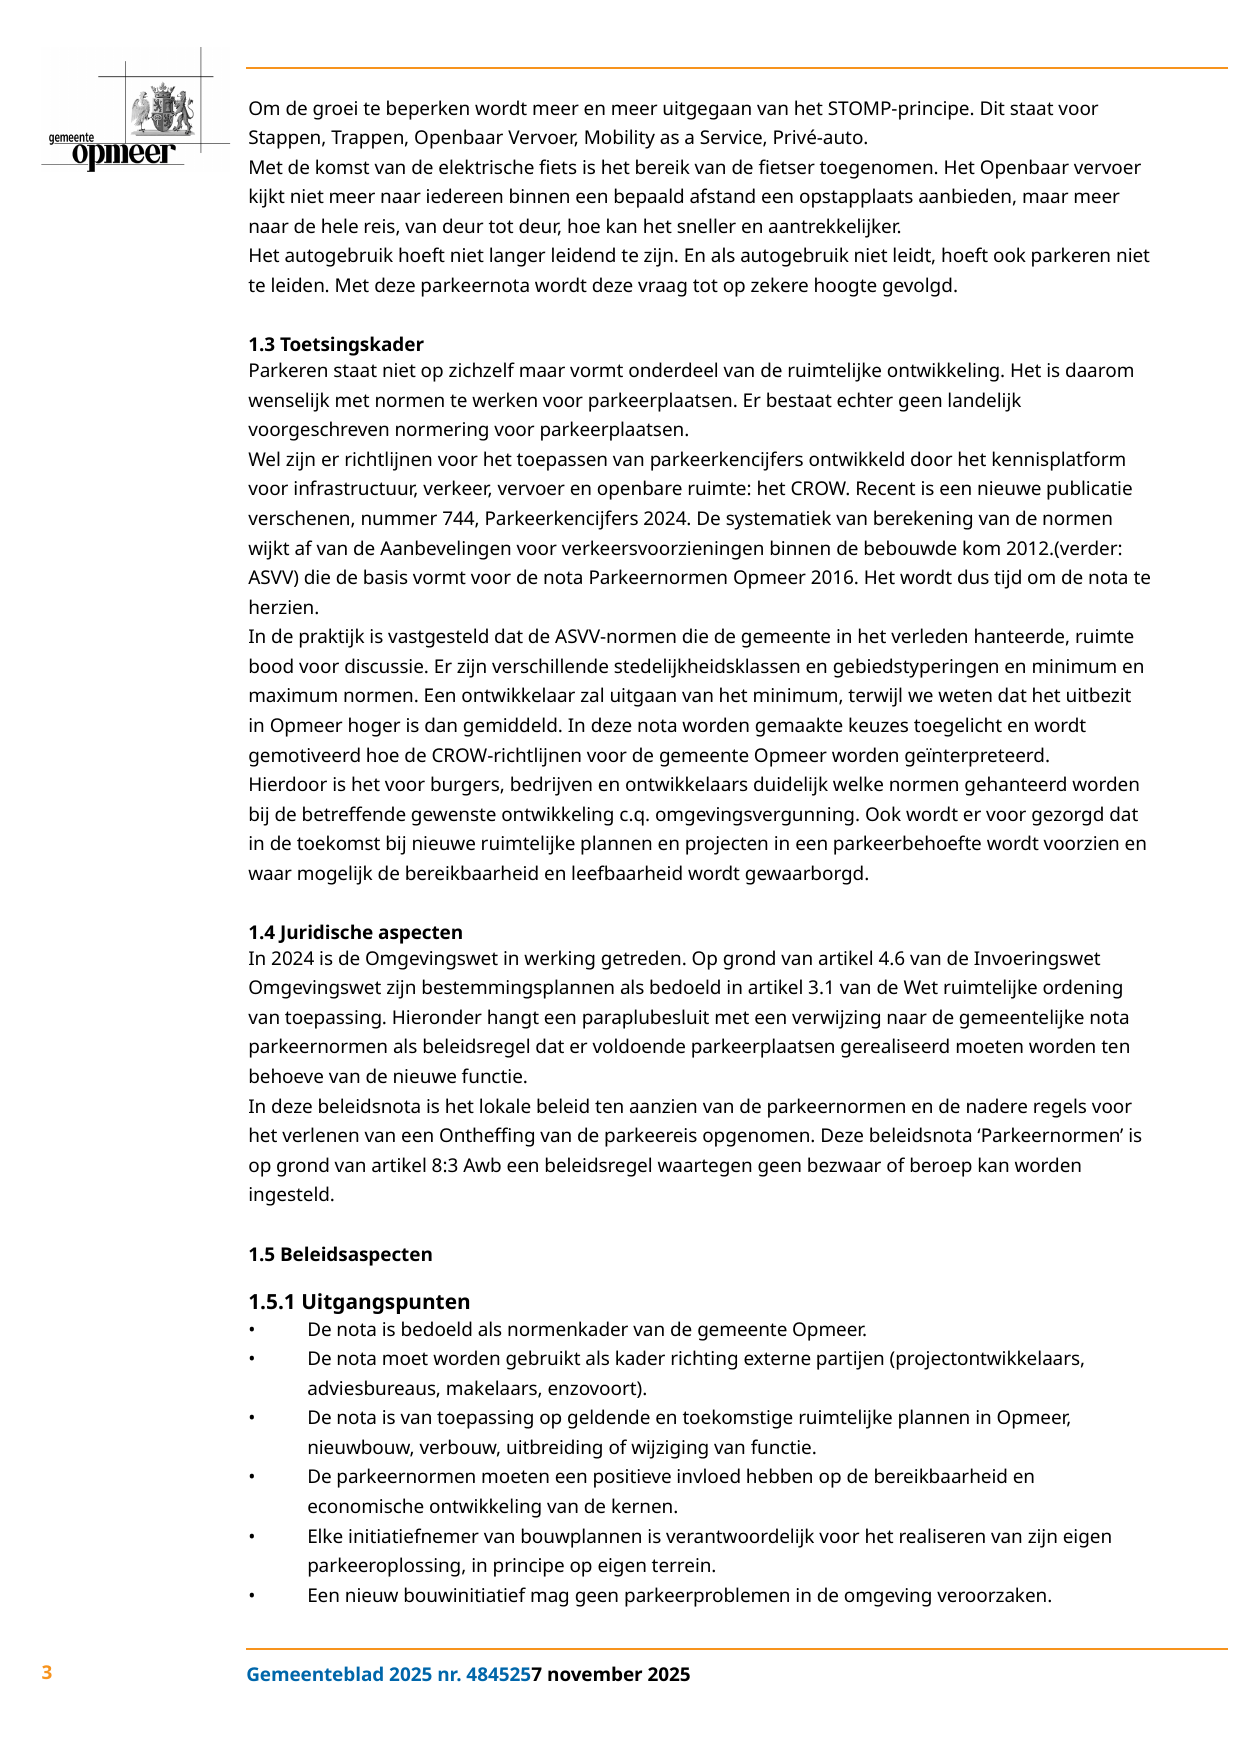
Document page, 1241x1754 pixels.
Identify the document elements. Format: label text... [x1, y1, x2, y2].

text Het autogebruik hoeft niet langer leidend te zijn. En als autogebruik niet leidt, hoeft ook parkeren niet te leiden. Met deze parkeernota wordt deze vraag tot op zekere hoogte gevolgd. [248, 243, 1152, 298]
list Elke initiatiefnemer van bouwplannen is verantwoordelijk voor het realiseren van zijn eigen parkeeroplossing, in principe op eigen terrein. [248, 1523, 1152, 1578]
text In 2024 is de Omgevingswet in werking getreden. Op grond van artikel 4.6 van de Invoeringswet Omgevingswet zijn bestemmingsplannen als bedoeld in artikel 3.1 van de Wet ruimtelijke ordening van toepassing. Hieronder hangt een paraplubesluit met een verwijzing naar de gemeentelijke nota parkeernormen als beleidsregel dat er voldoende parkeerplaatsen gerealiseerd moeten worden ten behoeve van de nieuwe functie. [248, 945, 1152, 1089]
text Om de groei te beperken wordt meer en meer uitgegaan van het STOMP-principe. Dit staat voor Stappen, Trappen, Openbaar Vervoer, Mobility as a Service, Privé-auto. [248, 95, 1152, 150]
list De nota is van toepassing op geldende en toekomstige ruimtelijke plannen in Opmeer, nieuwbouw, verbouw, uitbreiding of wijziging van functie. [248, 1404, 1152, 1460]
list De parkeernormen moeten een positieve invloed hebben op de bereikbaarheid en economische ontwikkeling van de kernen. [248, 1464, 1152, 1519]
text In de praktijk is vastgesteld dat de ASVV-normen die de gemeente in het verleden hanteerde, ruimte bood voor discussie. Er zijn verschillende stedelijkheidsklassen en gebiedstyperingen en minimum en maximum normen. Een ontwikkelaar zal uitgaan van het minimum, terwijl we weten dat het uitbezit in Opmeer hoger is dan gemiddeld. In deze nota worden gemaakte keuzes toegelicht en wordt gemotiveerd hoe de CROW-richtlijnen voor de gemeente Opmeer worden geïnterpreteerd. [248, 623, 1152, 767]
text 1.5 Beleidsaspecten [248, 1241, 1152, 1267]
text In deze beleidsnota is het lokale beleid ten aanzien van de parkeernormen en de nadere regels voor het verlenen van een Ontheffing van de parkeereis opgenomen. Deze beleidsnota ‘Parkeernormen’ is op grond van artikel 8:3 Awb een beleidsregel waartegen geen bezwaar of beroep kan worden ingesteld. [248, 1093, 1152, 1207]
picture [41, 47, 231, 172]
list Een nieuw bouwinitiatief mag geen parkeerproblemen in de omgeving veroorzaken. [248, 1582, 1152, 1608]
text Wel zijn er richtlijnen voor het toepassen van parkeerkencijfers ontwikkeld door het kennisplatform voor infrastructuur, verkeer, vervoer en openbare ruimte: het CROW. Recent is een nieuwe publicatie verschenen, nummer 744, Parkeerkencijfers 2024. De systematiek van berekening van de normen wijkt af van de Aanbevelingen voor verkeersvoorzieningen binnen de bebouwde kom 2012.(verder: ASVV) die de basis vormt voor de nota Parkeernormen Opmeer 2016. Het wordt dus tijd om de nota te herzien. [248, 446, 1152, 619]
text 1.3 Toetsingskader [248, 331, 1152, 357]
text Hierdoor is het voor burgers, bedrijven en ontwikkelaars duidelijk welke normen gehanteerd worden bij de betreffende gewenste ontwikkeling c.q. omgevingsvergunning. Ook wordt er voor gezorgd dat in de toekomst bij nieuwe ruimtelijke plannen en projecten in een parkeerbehoefte wordt voorzien en waar mogelijk de bereikbaarheid en leefbaarheid wordt gewaarborgd. [248, 771, 1152, 886]
text 1.5.1 Uitgangspunten [248, 1287, 1152, 1316]
text Parkeren staat niet op zichzelf maar vormt onderdeel van de ruimtelijke ontwikkeling. Het is daarom wenselijk met normen te werken voor parkeerplaatsen. Er bestaat echter geen landelijk voorgeschreven normering voor parkeerplaatsen. [248, 357, 1152, 442]
list De nota is bedoeld als normenkader van de gemeente Opmeer. [248, 1316, 1152, 1342]
text Met de komst van de elektrische fiets is het bereik van de fietser toegenomen. Het Openbaar vervoer kijkt niet meer naar iedereen binnen een bepaald afstand een opstapplaats aanbieden, maar meer naar de hele reis, van deur tot deur, hoe kan het sneller en aantrekkelijker. [248, 154, 1152, 239]
list De nota moet worden gebruikt als kader richting externe partijen (projectontwikkelaars, adviesbureaus, makelaars, enzovoort). [248, 1345, 1152, 1401]
text 1.4 Juridische aspecten [248, 919, 1152, 945]
